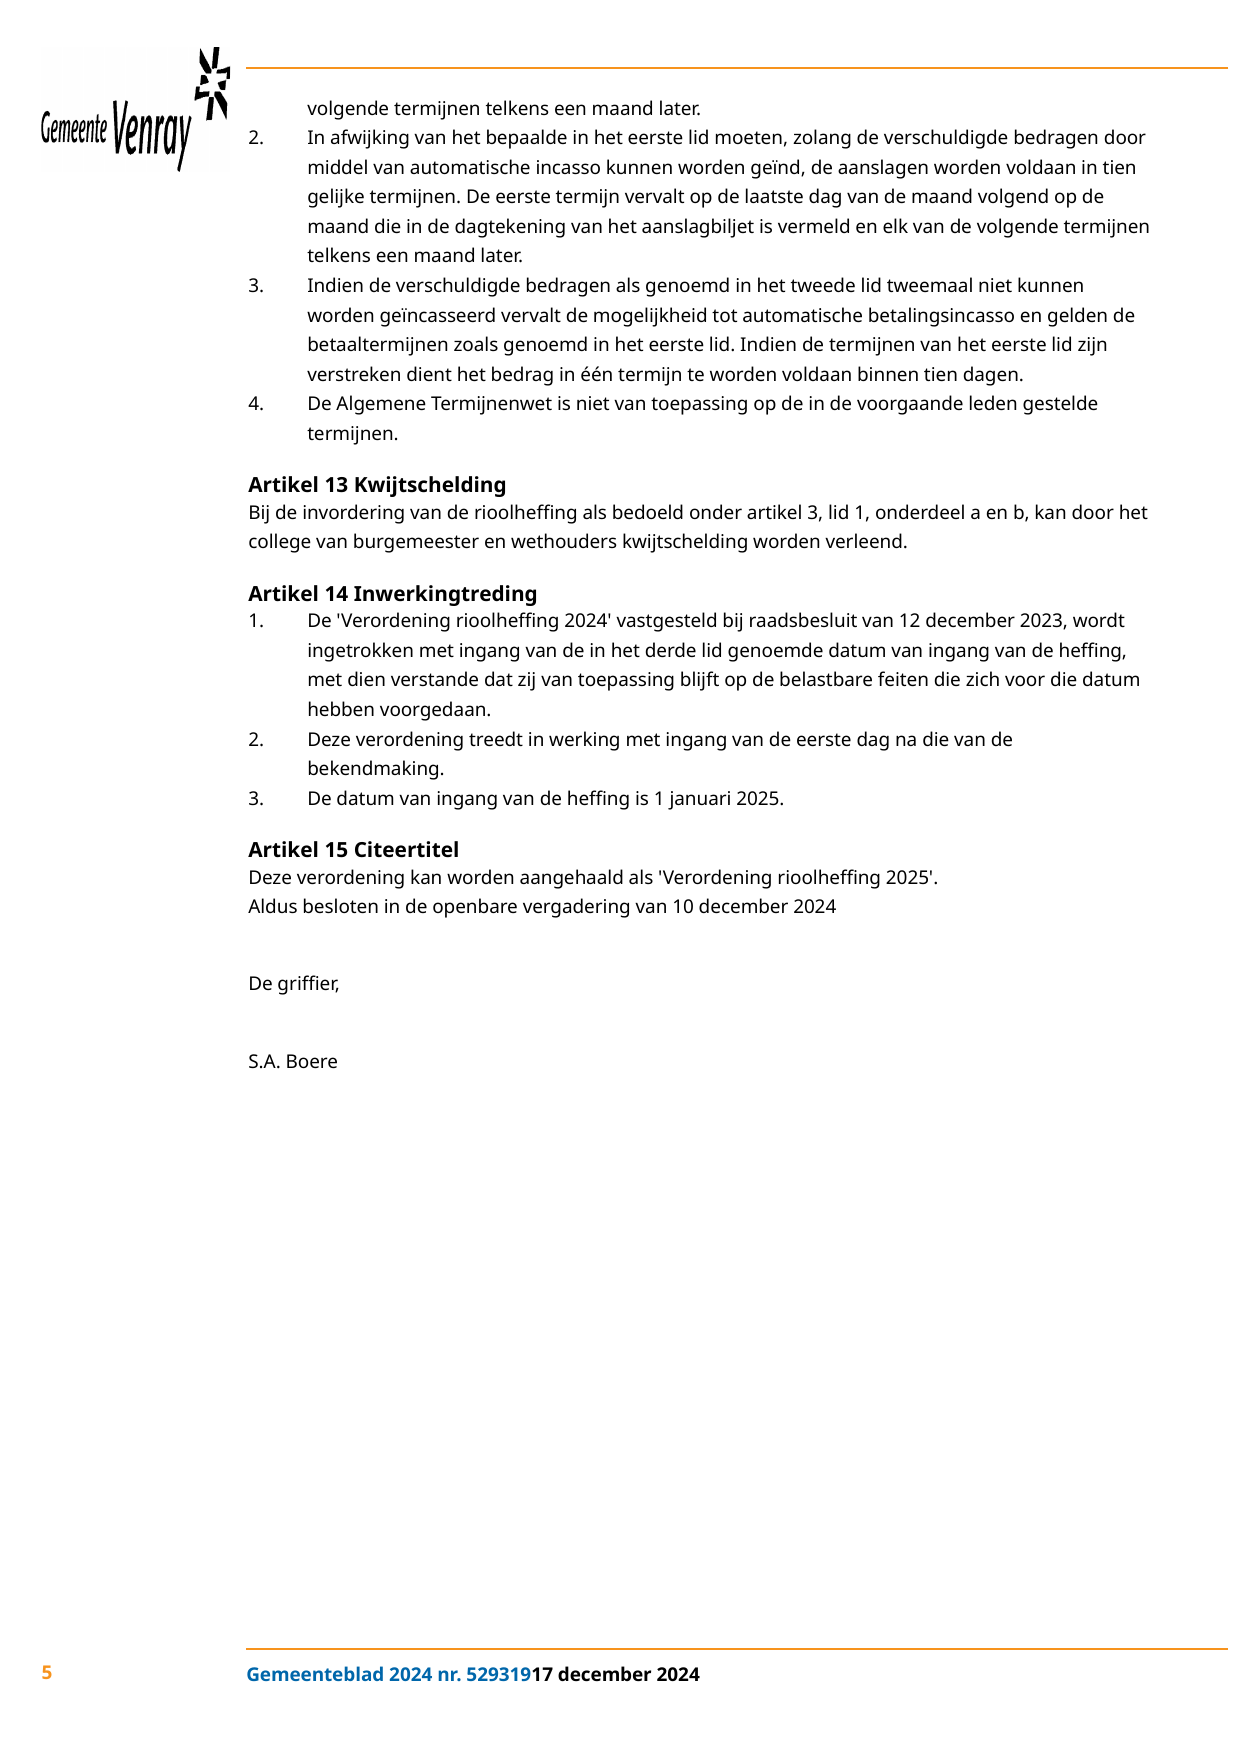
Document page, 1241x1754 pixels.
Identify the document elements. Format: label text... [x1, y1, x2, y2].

text Aldus besloten in de openbare vergadering van 10 december 2024 [248, 893, 1152, 919]
text Deze verordening kan worden aangehaald als 'Verordening rioolheffing 2025'. [248, 864, 1152, 889]
list In afwijking van het bepaalde in het eerste lid moeten, zolang de verschuldigde bedragen door middel van automatische incasso kunnen worden geïnd, de aanslagen worden voldaan in tien gelijke termijnen. De eerste termijn vervalt op de laatste dag van de maand volgend op de maand die in de dagtekening van het aanslagbiljet is vermeld en elk van de volgende termijnen telkens een maand later. [248, 124, 1152, 268]
text Artikel 15 Citeertitel [248, 835, 1152, 864]
text De griffier, [248, 971, 1152, 996]
text Bij de invordering van de rioolheffing als bedoeld onder artikel 3, lid 1, onderdeel a en b, kan door het college van burgemeester en wethouders kwijtschelding worden verleend. [248, 499, 1152, 554]
picture [41, 47, 231, 172]
text Artikel 14 Inwerkingtreding [248, 579, 1152, 607]
list De datum van ingang van de heffing is 1 januari 2025. [248, 785, 1152, 811]
list Indien de verschuldigde bedragen als genoemd in het tweede lid tweemaal niet kunnen worden geïncasseerd vervalt de mogelijkheid tot automatische betalingsincasso en gelden de betaaltermijnen zoals genoemd in het eerste lid. Indien de termijnen van het eerste lid zijn verstreken dient het bedrag in één termijn te worden voldaan binnen tien dagen. [248, 272, 1152, 387]
list De 'Verordening rioolheffing 2024' vastgesteld bij raadsbesluit van 12 december 2023, wordt ingetrokken met ingang van de in het derde lid genoemde datum van ingang van de heffing, met dien verstande dat zij van toepassing blijft op de belastbare feiten die zich voor die datum hebben voorgedaan. [248, 607, 1152, 722]
list Deze verordening treedt in werking met ingang van de eerste dag na die van de bekendmaking. [248, 726, 1152, 781]
list volgende termijnen telkens een maand later. [248, 95, 1152, 121]
text Artikel 13 Kwijtschelding [248, 471, 1152, 499]
text S.A. Boere [248, 1048, 1152, 1073]
list De Algemene Termijnenwet is niet van toepassing op de in de voorgaande leden gestelde termijnen. [248, 391, 1152, 446]
